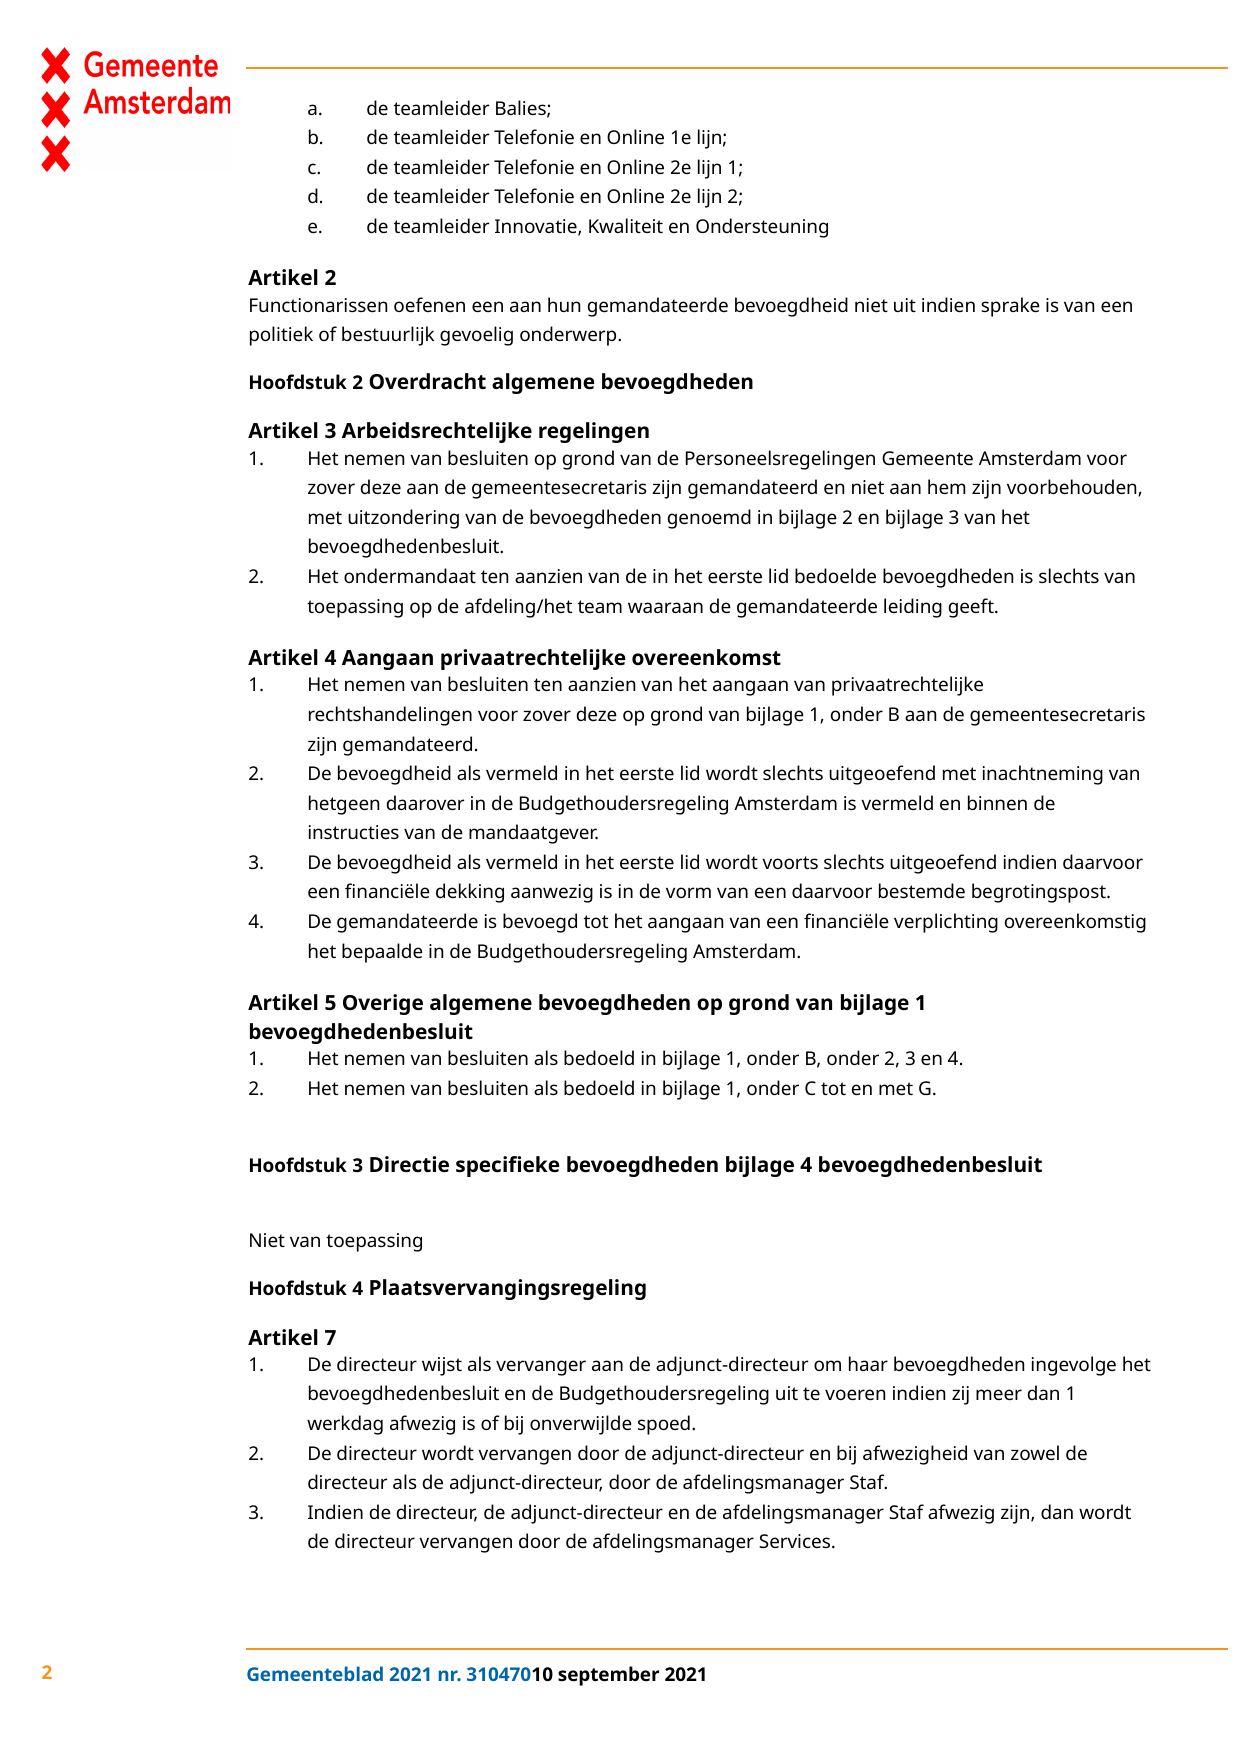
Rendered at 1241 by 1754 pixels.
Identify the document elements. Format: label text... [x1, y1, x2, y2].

text Artikel 5 Overige algemene bevoegdheden op grond van bijlage 1 bevoegdhedenbesluit [248, 988, 1152, 1045]
list de teamleider Telefonie en Online 1e lijn; [307, 124, 1152, 150]
text Hoofdstuk 3 Directie specifieke bevoegdheden bijlage 4 bevoegdhedenbesluit [248, 1150, 1152, 1178]
list Indien de directeur, de adjunct-directeur en de afdelingsmanager Staf afwezig zijn, dan wordt de directeur vervangen door de afdelingsmanager Services. [248, 1499, 1152, 1554]
list de teamleider Telefonie en Online 2e lijn 1; [307, 154, 1152, 180]
text Artikel 4 Aangaan privaatrechtelijke overeenkomst [248, 643, 1152, 672]
list De directeur wijst als vervanger aan de adjunct-directeur om haar bevoegdheden ingevolge het bevoegdhedenbesluit en de Budgethoudersregeling uit te voeren indien zij meer dan 1 werkdag afwezig is of bij onverwijlde spoed. [248, 1351, 1152, 1436]
text Niet van toepassing [248, 1228, 1152, 1253]
list Het nemen van besluiten op grond van de Personeelsregelingen Gemeente Amsterdam voor zover deze aan de gemeentesecretaris zijn gemandateerd en niet aan hem zijn voorbehouden, met uitzondering van de bevoegdheden genoemd in bijlage 2 en bijlage 3 van het bevoegdhedenbesluit. [248, 445, 1152, 559]
list de teamleider Balies; [307, 95, 1152, 121]
text Hoofdstuk 4 Plaatsvervangingsregeling [248, 1273, 1152, 1302]
list Het nemen van besluiten als bedoeld in bijlage 1, onder B, onder 2, 3 en 4. [248, 1045, 1152, 1071]
list Het ondermandaat ten aanzien van de in het eerste lid bedoelde bevoegdheden is slechts van toepassing op de afdeling/het team waaraan de gemandateerde leiding geeft. [248, 563, 1152, 618]
text Hoofdstuk 2 Overdracht algemene bevoegdheden [248, 367, 1152, 396]
text Artikel 3 Arbeidsrechtelijke regelingen [248, 416, 1152, 445]
list De bevoegdheid als vermeld in het eerste lid wordt voorts slechts uitgeoefend indien daarvoor een financiële dekking aanwezig is in de vorm van een daarvoor bestemde begrotingspost. [248, 849, 1152, 904]
text Functionarissen oefenen een aan hun gemandateerde bevoegdheid niet uit indien sprake is van een politiek of bestuurlijk gevoelig onderwerp. [248, 292, 1152, 347]
list Het nemen van besluiten ten aanzien van het aangaan van privaatrechtelijke rechtshandelingen voor zover deze op grond van bijlage 1, onder B aan de gemeentesecretaris zijn gemandateerd. [248, 672, 1152, 757]
list De directeur wordt vervangen door de adjunct-directeur en bij afwezigheid van zowel de directeur als de adjunct-directeur, door de afdelingsmanager Staf. [248, 1440, 1152, 1495]
list de teamleider Telefonie en Online 2e lijn 2; [307, 183, 1152, 209]
text Artikel 2 [248, 263, 1152, 292]
text Artikel 7 [248, 1323, 1152, 1351]
list De gemandateerde is bevoegd tot het aangaan van een financiële verplichting overeenkomstig het bepaalde in de Budgethoudersregeling Amsterdam. [248, 908, 1152, 964]
list de teamleider Innovatie, Kwaliteit en Ondersteuning [307, 213, 1152, 239]
list De bevoegdheid als vermeld in het eerste lid wordt slechts uitgeoefend met inachtneming van hetgeen daarover in de Budgethoudersregeling Amsterdam is vermeld en binnen de instructies van de mandaatgever. [248, 760, 1152, 845]
picture [41, 47, 231, 172]
list Het nemen van besluiten als bedoeld in bijlage 1, onder C tot en met G. [248, 1075, 1152, 1101]
